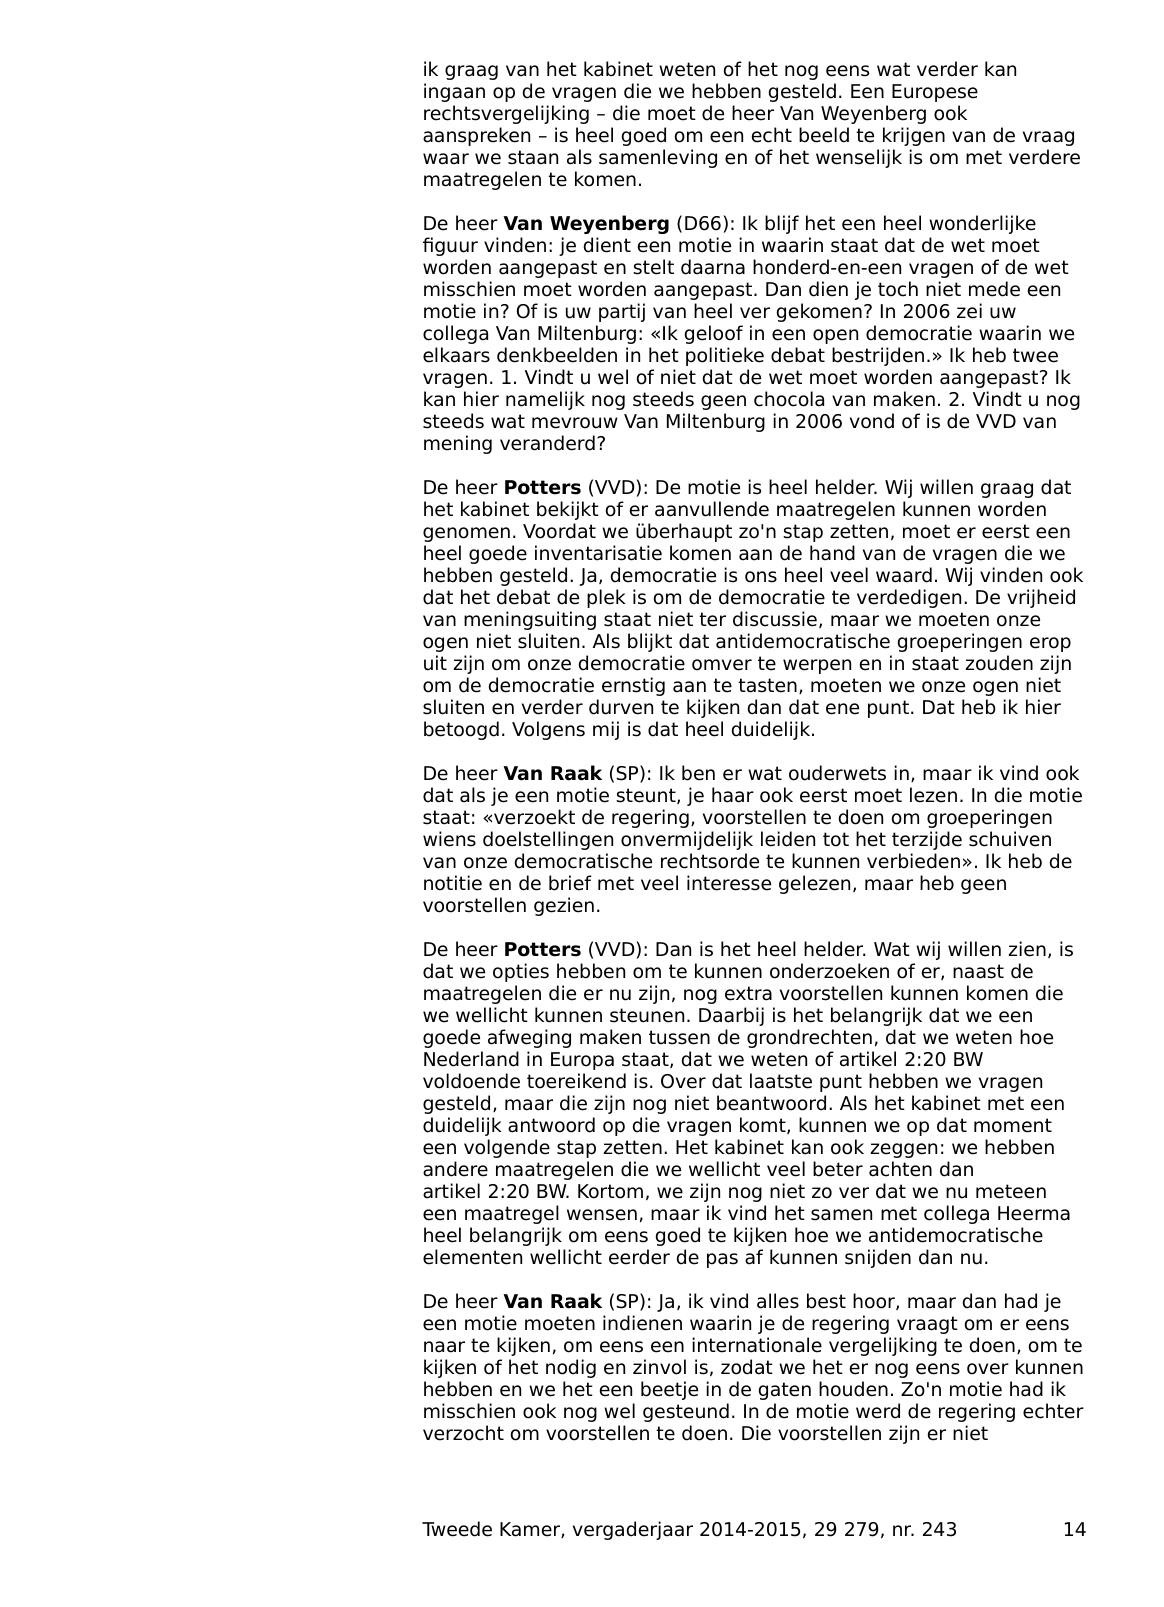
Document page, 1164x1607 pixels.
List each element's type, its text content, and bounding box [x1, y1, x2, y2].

text De heer Potters (VVD): Dan is het heel helder. Wat wij willen zien, is dat we opties hebben om te kunnen onderzoeken of er, naast de maatregelen die er nu zijn, nog extra voorstellen kunnen komen die we wellicht kunnen steunen. Daarbij is het belangrijk dat we een goede afweging maken tussen de grondrechten, dat we weten hoe Nederland in Europa staat, dat we weten of artikel 2:20 BW voldoende toereikend is. Over dat laatste punt hebben we vragen gesteld, maar die zijn nog niet beantwoord. Als het kabinet met een duidelijk antwoord op die vragen komt, kunnen we op dat moment een volgende stap zetten. Het kabinet kan ook zeggen: we hebben andere maatregelen die we wellicht veel beter achten dan artikel 2:20 BW. Kortom, we zijn nog niet zo ver dat we nu meteen een maatregel wensen, maar ik vind het samen met collega Heerma heel belangrijk om eens goed te kijken hoe we antidemocratische elementen wellicht eerder de pas af kunnen snijden dan nu. [422, 939, 1087, 1269]
text De heer Van Raak (SP): Ja, ik vind alles best hoor, maar dan had je een motie moeten indienen waarin je de regering vraagt om er eens naar te kijken, om eens een internationale vergelijking te doen, om te kijken of het nodig en zinvol is, zodat we het er nog eens over kunnen hebben en we het een beetje in de gaten houden. Zo'n motie had ik misschien ook nog wel gesteund. In de motie werd de regering echter verzocht om voorstellen te doen. Die voorstellen zijn er niet [422, 1291, 1087, 1445]
text De heer Van Weyenberg (D66): Ik blijf het een heel wonderlijke figuur vinden: je dient een motie in waarin staat dat de wet moet worden aangepast en stelt daarna honderd-en-een vragen of de wet misschien moet worden aangepast. Dan dien je toch niet mede een motie in? Of is uw partij van heel ver gekomen? In 2006 zei uw collega Van Miltenburg: «Ik geloof in een open democratie waarin we elkaars denkbeelden in het politieke debat bestrijden.» Ik heb twee vragen. 1. Vindt u wel of niet dat de wet moet worden aangepast? Ik kan hier namelijk nog steeds geen chocola van maken. 2. Vindt u nog steeds wat mevrouw Van Miltenburg in 2006 vond of is de VVD van mening veranderd? [422, 213, 1087, 455]
text ik graag van het kabinet weten of het nog eens wat verder kan ingaan op de vragen die we hebben gesteld. Een Europese rechtsvergelijking – die moet de heer Van Weyenberg ook aanspreken – is heel goed om een echt beeld te krijgen van de vraag waar we staan als samenleving en of het wenselijk is om met verdere maatregelen te komen. [422, 59, 1087, 191]
text De heer Potters (VVD): De motie is heel helder. Wij willen graag dat het kabinet bekijkt of er aanvullende maatregelen kunnen worden genomen. Voordat we überhaupt zo'n stap zetten, moet er eerst een heel goede inventarisatie komen aan de hand van de vragen die we hebben gesteld. Ja, democratie is ons heel veel waard. Wij vinden ook dat het debat de plek is om de democratie te verdedigen. De vrijheid van meningsuiting staat niet ter discussie, maar we moeten onze ogen niet sluiten. Als blijkt dat antidemocratische groeperingen erop uit zijn om onze democratie omver te werpen en in staat zouden zijn om de democratie ernstig aan te tasten, moeten we onze ogen niet sluiten en verder durven te kijken dan dat ene punt. Dat heb ik hier betoogd. Volgens mij is dat heel duidelijk. [422, 477, 1087, 741]
text De heer Van Raak (SP): Ik ben er wat ouderwets in, maar ik vind ook dat als je een motie steunt, je haar ook eerst moet lezen. In die motie staat: «verzoekt de regering, voorstellen te doen om groeperingen wiens doelstellingen onvermijdelijk leiden tot het terzijde schuiven van onze democratische rechtsorde te kunnen verbieden». Ik heb de notitie en de brief met veel interesse gelezen, maar heb geen voorstellen gezien. [422, 763, 1087, 917]
